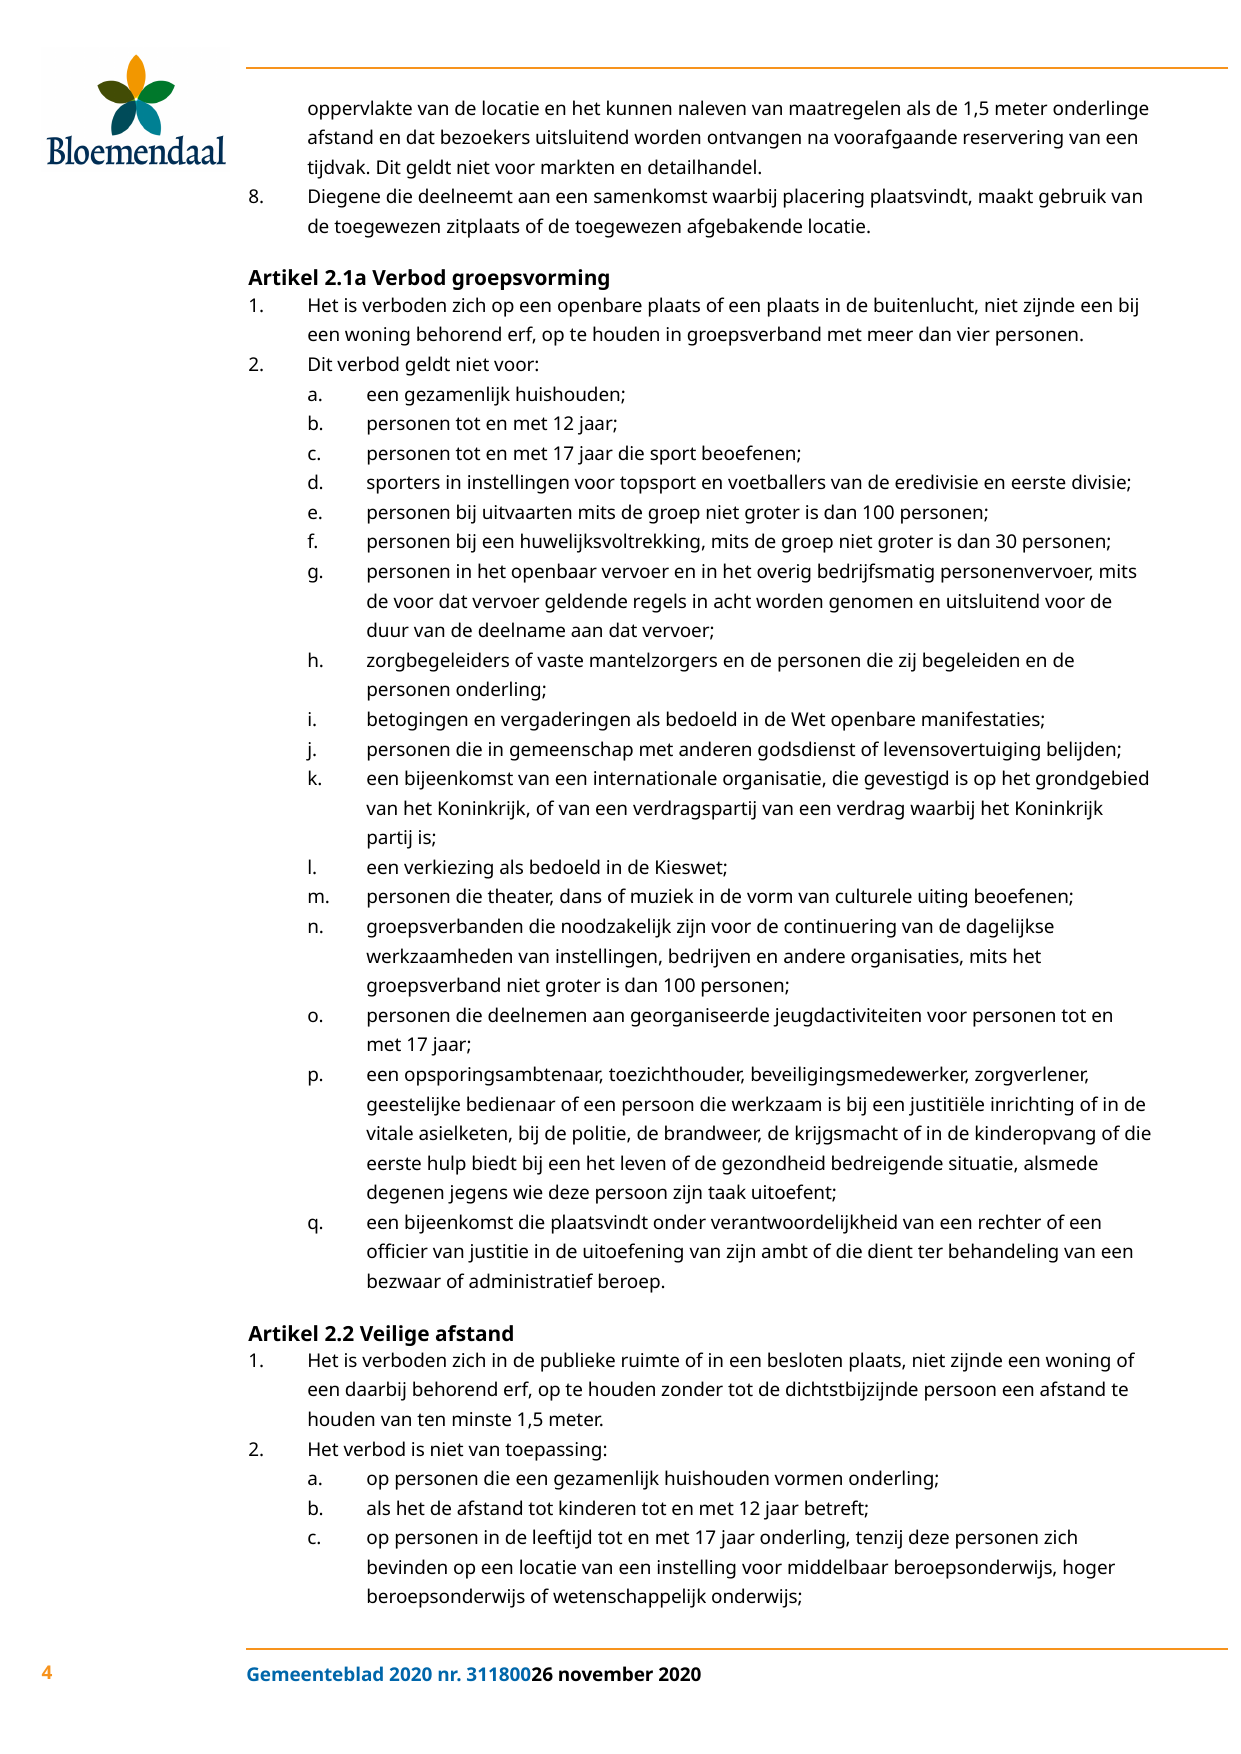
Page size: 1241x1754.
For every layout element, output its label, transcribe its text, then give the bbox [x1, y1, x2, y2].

list Diegene die deelneemt aan een samenkomst waarbij placering plaatsvindt, maakt gebruik van de toegewezen zitplaats of de toegewezen afgebakende locatie. [248, 183, 1152, 239]
list een verkiezing als bedoeld in de Kieswet; [307, 854, 1152, 880]
list personen bij een huwelijksvoltrekking, mits de groep niet groter is dan 30 personen; [307, 529, 1152, 554]
list op personen in de leeftijd tot en met 17 jaar onderling, tenzij deze personen zich bevinden op een locatie van een instelling voor middelbaar beroepsonderwijs, hoger beroepsonderwijs of wetenschappelijk onderwijs; [307, 1524, 1152, 1609]
list als het de afstand tot kinderen tot en met 12 jaar betreft; [307, 1495, 1152, 1521]
list een opsporingsambtenaar, toezichthouder, beveiligingsmedewerker, zorgverlener, geestelijke bedienaar of een persoon die werkzaam is bij een justitiële inrichting of in de vitale asielketen, bij de politie, de brandweer, de krijgsmacht of in de kinderopvang of die eerste hulp biedt bij een het leven of de gezondheid bedreigende situatie, alsmede degenen jegens wie deze persoon zijn taak uitoefent; [307, 1061, 1152, 1205]
list groepsverbanden die noodzakelijk zijn voor de continuering van de dagelijkse werkzaamheden van instellingen, bedrijven en andere organisaties, mits het groepsverband niet groter is dan 100 personen; [307, 913, 1152, 998]
list personen tot en met 17 jaar die sport beoefenen; [307, 440, 1152, 466]
list een gezamenlijk huishouden; [307, 381, 1152, 406]
list personen die theater, dans of muziek in de vorm van culturele uiting beoefenen; [307, 884, 1152, 909]
picture [41, 47, 231, 172]
list personen in het openbaar vervoer en in het overig bedrijfsmatig personenvervoer, mits de voor dat vervoer geldende regels in acht worden genomen en uitsluitend voor de duur van de deelname aan dat vervoer; [307, 558, 1152, 643]
list Dit verbod geldt niet voor: [248, 351, 1152, 377]
list een bijeenkomst van een internationale organisatie, die gevestigd is op het grondgebied van het Koninkrijk, of van een verdragspartij van een verdrag waarbij het Koninkrijk partij is; [307, 765, 1152, 850]
list Het is verboden zich in de publieke ruimte of in een besloten plaats, niet zijnde een woning of een daarbij behorend erf, op te houden zonder tot de dichtstbijzijnde persoon een afstand te houden van ten minste 1,5 meter. [248, 1347, 1152, 1432]
list zorgbegeleiders of vaste mantelzorgers en de personen die zij begeleiden en de personen onderling; [307, 647, 1152, 702]
list personen die in gemeenschap met anderen godsdienst of levensovertuiging belijden; [307, 736, 1152, 761]
list sporters in instellingen voor topsport en voetballers van de eredivisie en eerste divisie; [307, 469, 1152, 495]
text Artikel 2.1a Verbod groepsvorming [248, 263, 1152, 292]
list Het is verboden zich op een openbare plaats of een plaats in de buitenlucht, niet zijnde een bij een woning behorend erf, op te houden in groepsverband met meer dan vier personen. [248, 292, 1152, 347]
list betogingen en vergaderingen als bedoeld in de Wet openbare manifestaties; [307, 706, 1152, 732]
list personen bij uitvaarten mits de groep niet groter is dan 100 personen; [307, 499, 1152, 525]
list een bijeenkomst die plaatsvindt onder verantwoordelijkheid van een rechter of een officier van justitie in de uitoefening van zijn ambt of die dient ter behandeling van een bezwaar of administratief beroep. [307, 1209, 1152, 1294]
text Artikel 2.2 Veilige afstand [248, 1319, 1152, 1347]
list personen tot en met 12 jaar; [307, 410, 1152, 436]
list oppervlakte van de locatie en het kunnen naleven van maatregelen als de 1,5 meter onderlinge afstand en dat bezoekers uitsluitend worden ontvangen na voorafgaande reservering van een tijdvak. Dit geldt niet voor markten en detailhandel. [248, 95, 1152, 180]
list op personen die een gezamenlijk huishouden vormen onderling; [307, 1465, 1152, 1491]
list Het verbod is niet van toepassing: [248, 1436, 1152, 1462]
list personen die deelnemen aan georganiseerde jeugdactiviteiten voor personen tot en met 17 jaar; [307, 1002, 1152, 1057]
